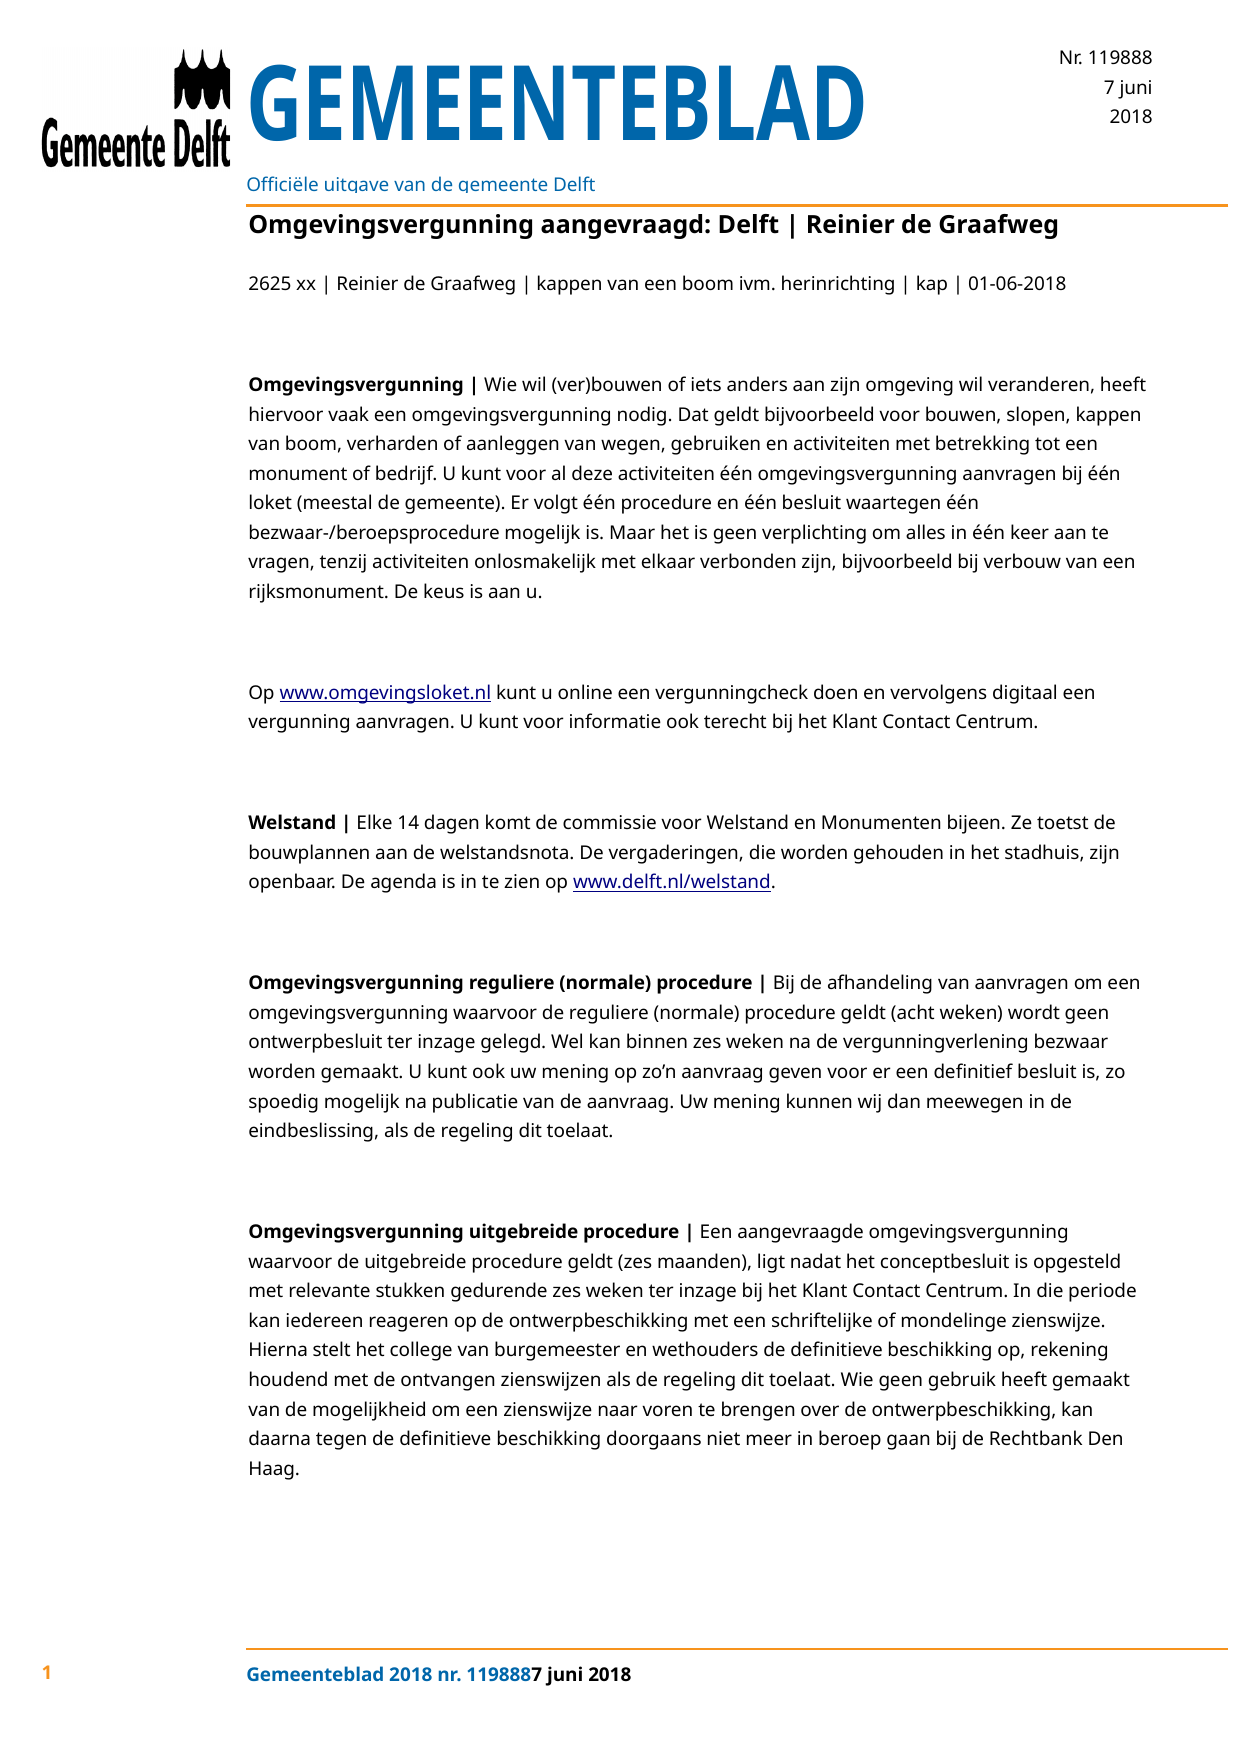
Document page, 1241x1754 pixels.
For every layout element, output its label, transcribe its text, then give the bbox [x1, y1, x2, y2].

picture [41, 47, 231, 172]
text 2625 xx | Reinier de Graafweg | kappen van een boom ivm. herinrichting | kap | 01-06-2018 [248, 270, 1152, 296]
text Omgevingsvergunning aangevraagd: Delft | Reinier de Graafweg [248, 207, 1152, 241]
text Omgevingsvergunning | Wie wil (ver)bouwen of iets anders aan zijn omgeving wil veranderen, heeft hiervoor vaak een omgevingsvergunning nodig. Dat geldt bijvoorbeeld voor bouwen, slopen, kappen van boom, verharden of aanleggen van wegen, gebruiken en activiteiten met betrekking tot een monument of bedrijf. U kunt voor al deze activiteiten één omgevingsvergunning aanvragen bij één loket (meestal de gemeente). Er volgt één procedure en één besluit waartegen één bezwaar-/beroepsprocedure mogelijk is. Maar het is geen verplichting om alles in één keer aan te vragen, tenzij activiteiten onlosmakelijk met elkaar verbonden zijn, bijvoorbeeld bij verbouw van een rijksmonument. De keus is aan u. [248, 371, 1152, 604]
text Omgevingsvergunning uitgebreide procedure | Een aangevraagde omgevingsvergunning waarvoor de uitgebreide procedure geldt (zes maanden), ligt nadat het conceptbesluit is opgesteld met relevante stukken gedurende zes weken ter inzage bij het Klant Contact Centrum. In die periode kan iedereen reageren op de ontwerpbeschikking met een schriftelijke of mondelinge zienswijze. Hierna stelt het college van burgemeester en wethouders de definitieve beschikking op, rekening houdend met de ontvangen zienswijzen als de regeling dit toelaat. Wie geen gebruik heeft gemaakt van de mogelijkheid om een zienswijze naar voren te brengen over de ontwerpbeschikking, kan daarna tegen de definitieve beschikking doorgaans niet meer in beroep gaan bij de Rechtbank Den Haag. [248, 1218, 1152, 1481]
text Welstand | Elke 14 dagen komt de commissie voor Welstand en Monumenten bijeen. Ze toetst de bouwplannen aan de welstandsnota. De vergaderingen, die worden gehouden in het stadhuis, zijn openbaar. De agenda is in te zien op www.delft.nl/welstand. [248, 809, 1152, 894]
text Op www.omgevingsloket.nl kunt u online een vergunningcheck doen en vervolgens digitaal een vergunning aanvragen. U kunt voor informatie ook terecht bij het Klant Contact Centrum. [248, 679, 1152, 734]
text Omgevingsvergunning reguliere (normale) procedure | Bij de afhandeling van aanvragen om een omgevingsvergunning waarvoor de reguliere (normale) procedure geldt (acht weken) wordt geen ontwerpbesluit ter inzage gelegd. Wel kan binnen zes weken na de vergunningverlening bezwaar worden gemaakt. U kunt ook uw mening op zo’n aanvraag geven voor er een definitief besluit is, zo spoedig mogelijk na publicatie van de aanvraag. Uw mening kunnen wij dan meewegen in de eindbeslissing, als de regeling dit toelaat. [248, 969, 1152, 1143]
